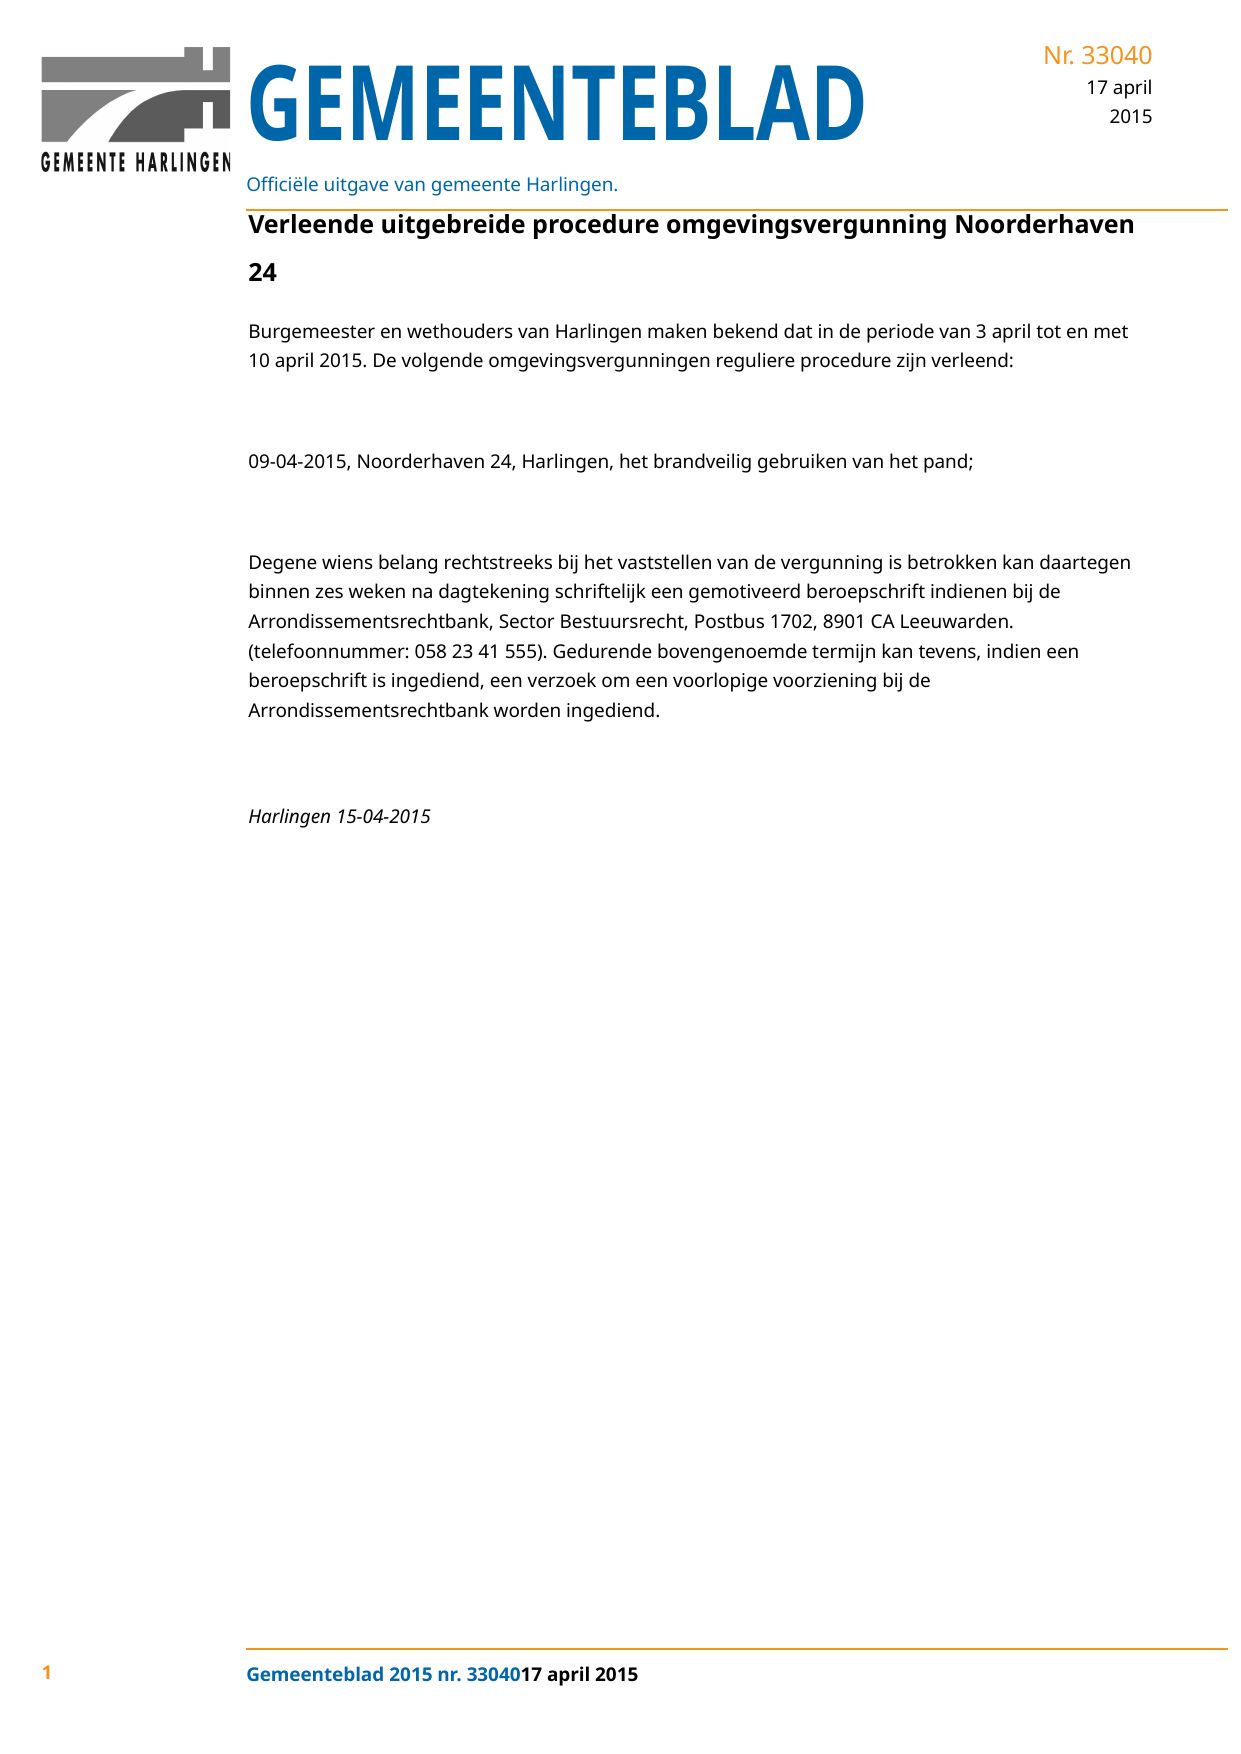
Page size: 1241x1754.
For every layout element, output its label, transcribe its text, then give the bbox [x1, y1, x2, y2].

text Verleende uitgebreide procedure omgevingsvergunning Noorderhaven 24 [248, 211, 1152, 288]
text 09-04-2015, Noorderhaven 24, Harlingen, het brandveilig gebruiken van het pand; [248, 448, 1152, 474]
text Burgemeester en wethouders van Harlingen maken bekend dat in de periode van 3 april tot en met 10 april 2015. De volgende omgevingsvergunningen reguliere procedure zijn verleend: [248, 318, 1152, 373]
text Harlingen 15-04-2015 [248, 803, 1152, 828]
text Degene wiens belang rechtstreeks bij het vaststellen van de vergunning is betrokken kan daartegen binnen zes weken na dagtekening schriftelijk een gemotiveerd beroepschrift indienen bij de Arrondissementsrechtbank, Sector Bestuursrecht, Postbus 1702, 8901 CA Leeuwarden. (telefoonnummer: 058 23 41 555). Gedurende bovengenoemde termijn kan tevens, indien een beroepschrift is ingediend, een verzoek om een voorlopige voorziening bij de Arrondissementsrechtbank worden ingediend. [248, 549, 1152, 723]
picture [41, 47, 231, 172]
